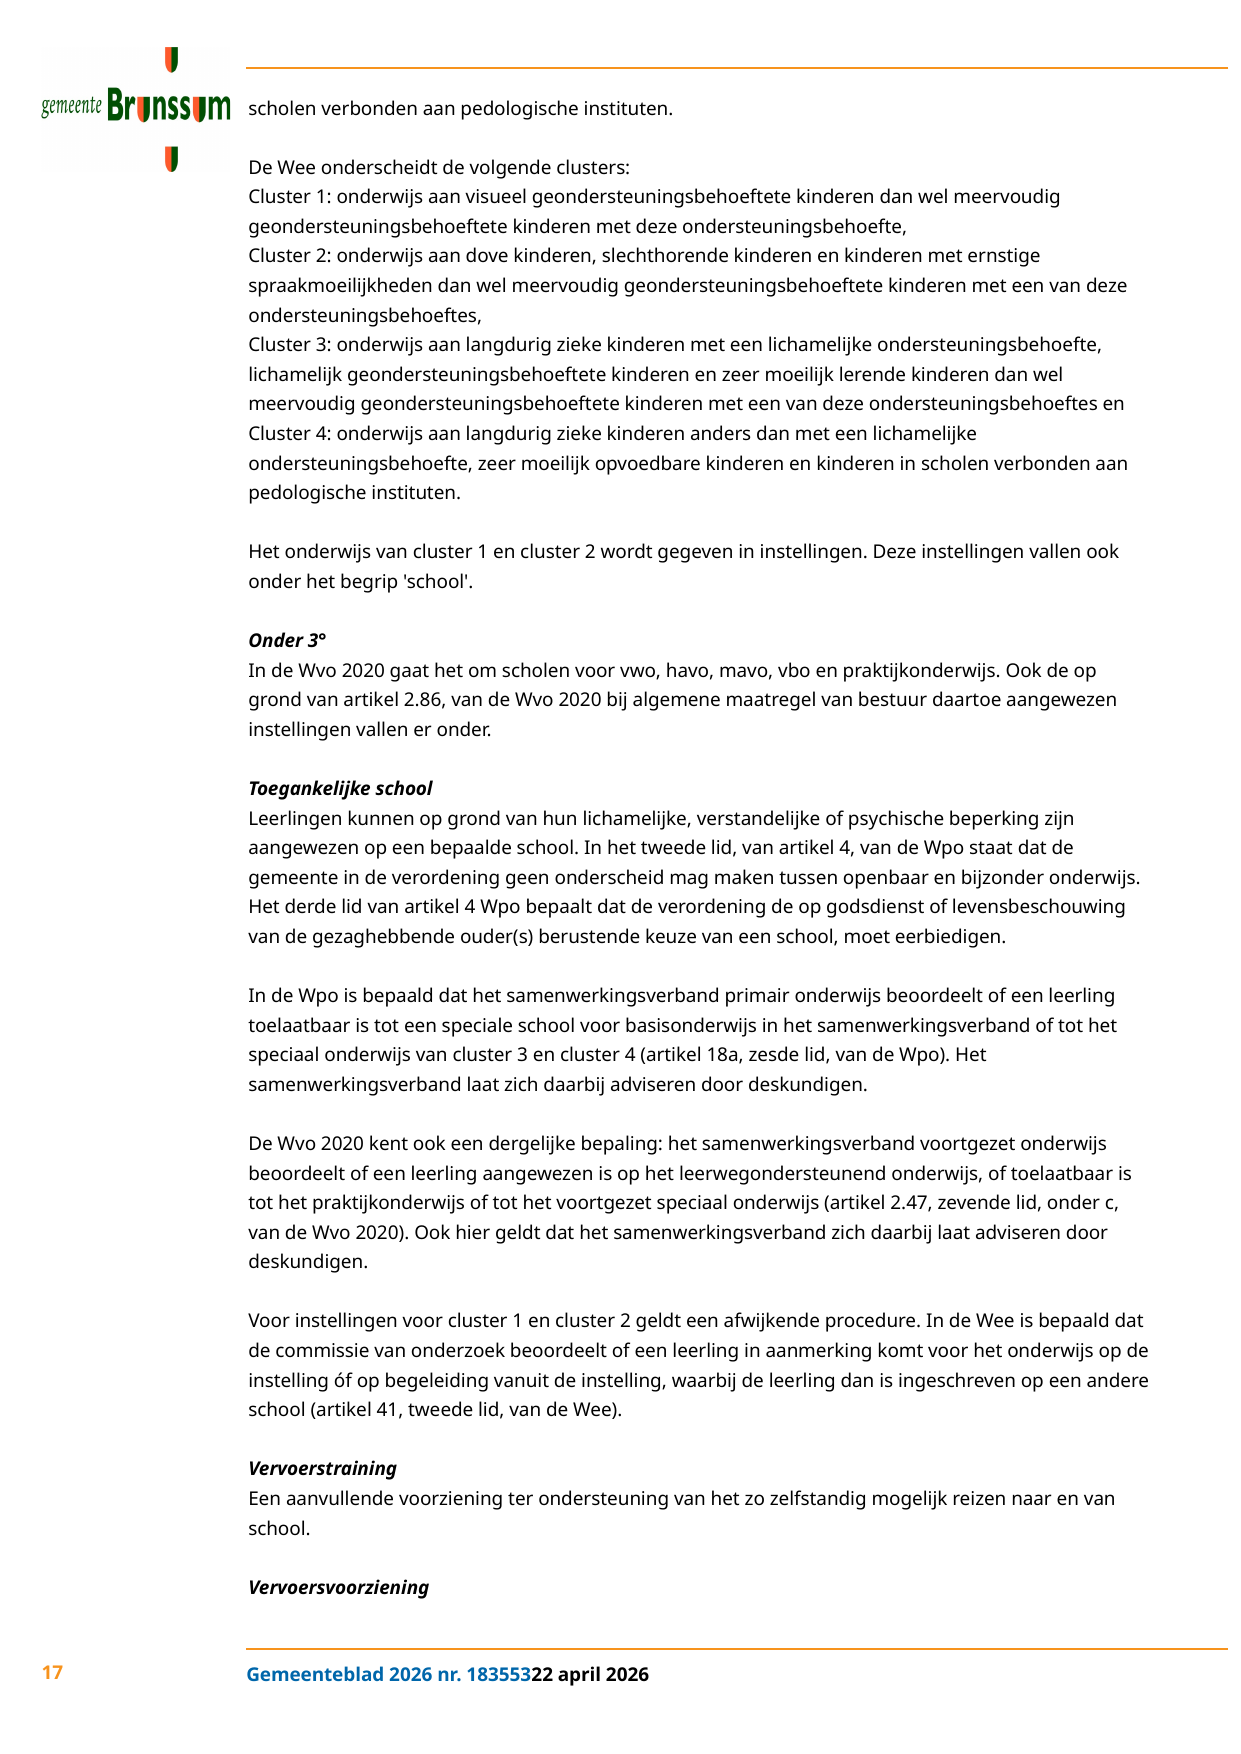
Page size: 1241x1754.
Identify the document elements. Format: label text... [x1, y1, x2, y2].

text Een aanvullende voorziening ter ondersteuning van het zo zelfstandig mogelijk reizen naar en van school. [248, 1485, 1152, 1541]
text Cluster 4: onderwijs aan langdurig zieke kinderen anders dan met een lichamelijke ondersteuningsbehoefte, zeer moeilijk opvoedbare kinderen en kinderen in scholen verbonden aan pedologische instituten. [248, 420, 1152, 505]
text Toegankelijke school [248, 775, 1152, 801]
text Het onderwijs van cluster 1 en cluster 2 wordt gegeven in instellingen. Deze instellingen vallen ook onder het begrip 'school'. [248, 538, 1152, 594]
text Cluster 1: onderwijs aan visueel geondersteuningsbehoeftete kinderen dan wel meervoudig geondersteuningsbehoeftete kinderen met deze ondersteuningsbehoefte, [248, 183, 1152, 239]
text De Wvo 2020 kent ook een dergelijke bepaling: het samenwerkingsverband voortgezet onderwijs beoordeelt of een leerling aangewezen is op het leerwegondersteunend onderwijs, of toelaatbaar is tot het praktijkonderwijs of tot het voortgezet speciaal onderwijs (artikel 2.47, zevende lid, onder c, van de Wvo 2020). Ook hier geldt dat het samenwerkingsverband zich daarbij laat adviseren door deskundigen. [248, 1130, 1152, 1274]
text In de Wvo 2020 gaat het om scholen voor vwo, havo, mavo, vbo en praktijkonderwijs. Ook de op grond van artikel 2.86, van de Wvo 2020 bij algemene maatregel van bestuur daartoe aangewezen instellingen vallen er onder. [248, 657, 1152, 742]
text Onder 3° [248, 627, 1152, 653]
text De Wee onderscheidt de volgende clusters: [248, 154, 1152, 180]
text Voor instellingen voor cluster 1 en cluster 2 geldt een afwijkende procedure. In de Wee is bepaald dat de commissie van onderzoek beoordeelt of een leerling in aanmerking komt voor het onderwijs op de instelling óf op begeleiding vanuit de instelling, waarbij de leerling dan is ingeschreven op een andere school (artikel 41, tweede lid, van de Wee). [248, 1308, 1152, 1422]
text Vervoerstraining [248, 1456, 1152, 1481]
text Cluster 2: onderwijs aan dove kinderen, slechthorende kinderen en kinderen met ernstige spraakmoeilijkheden dan wel meervoudig geondersteuningsbehoeftete kinderen met een van deze ondersteuningsbehoeftes, [248, 243, 1152, 328]
text Cluster 3: onderwijs aan langdurig zieke kinderen met een lichamelijke ondersteuningsbehoefte, lichamelijk geondersteuningsbehoeftete kinderen en zeer moeilijk lerende kinderen dan wel meervoudig geondersteuningsbehoeftete kinderen met een van deze ondersteuningsbehoeftes en [248, 331, 1152, 416]
text Leerlingen kunnen op grond van hun lichamelijke, verstandelijke of psychische beperking zijn aangewezen op een bepaalde school. In het tweede lid, van artikel 4, van de Wpo staat dat de gemeente in de verordening geen onderscheid mag maken tussen openbaar en bijzonder onderwijs. Het derde lid van artikel 4 Wpo bepaalt dat de verordening de op godsdienst of levensbeschouwing van de gezaghebbende ouder(s) berustende keuze van een school, moet eerbiedigen. [248, 805, 1152, 949]
text Vervoersvoorziening [248, 1574, 1152, 1600]
text scholen verbonden aan pedologische instituten. [248, 95, 1152, 121]
text In de Wpo is bepaald dat het samenwerkingsverband primair onderwijs beoordeelt of een leerling toelaatbaar is tot een speciale school voor basisonderwijs in het samenwerkingsverband of tot het speciaal onderwijs van cluster 3 en cluster 4 (artikel 18a, zesde lid, van de Wpo). Het samenwerkingsverband laat zich daarbij adviseren door deskundigen. [248, 982, 1152, 1097]
picture [41, 47, 231, 172]
